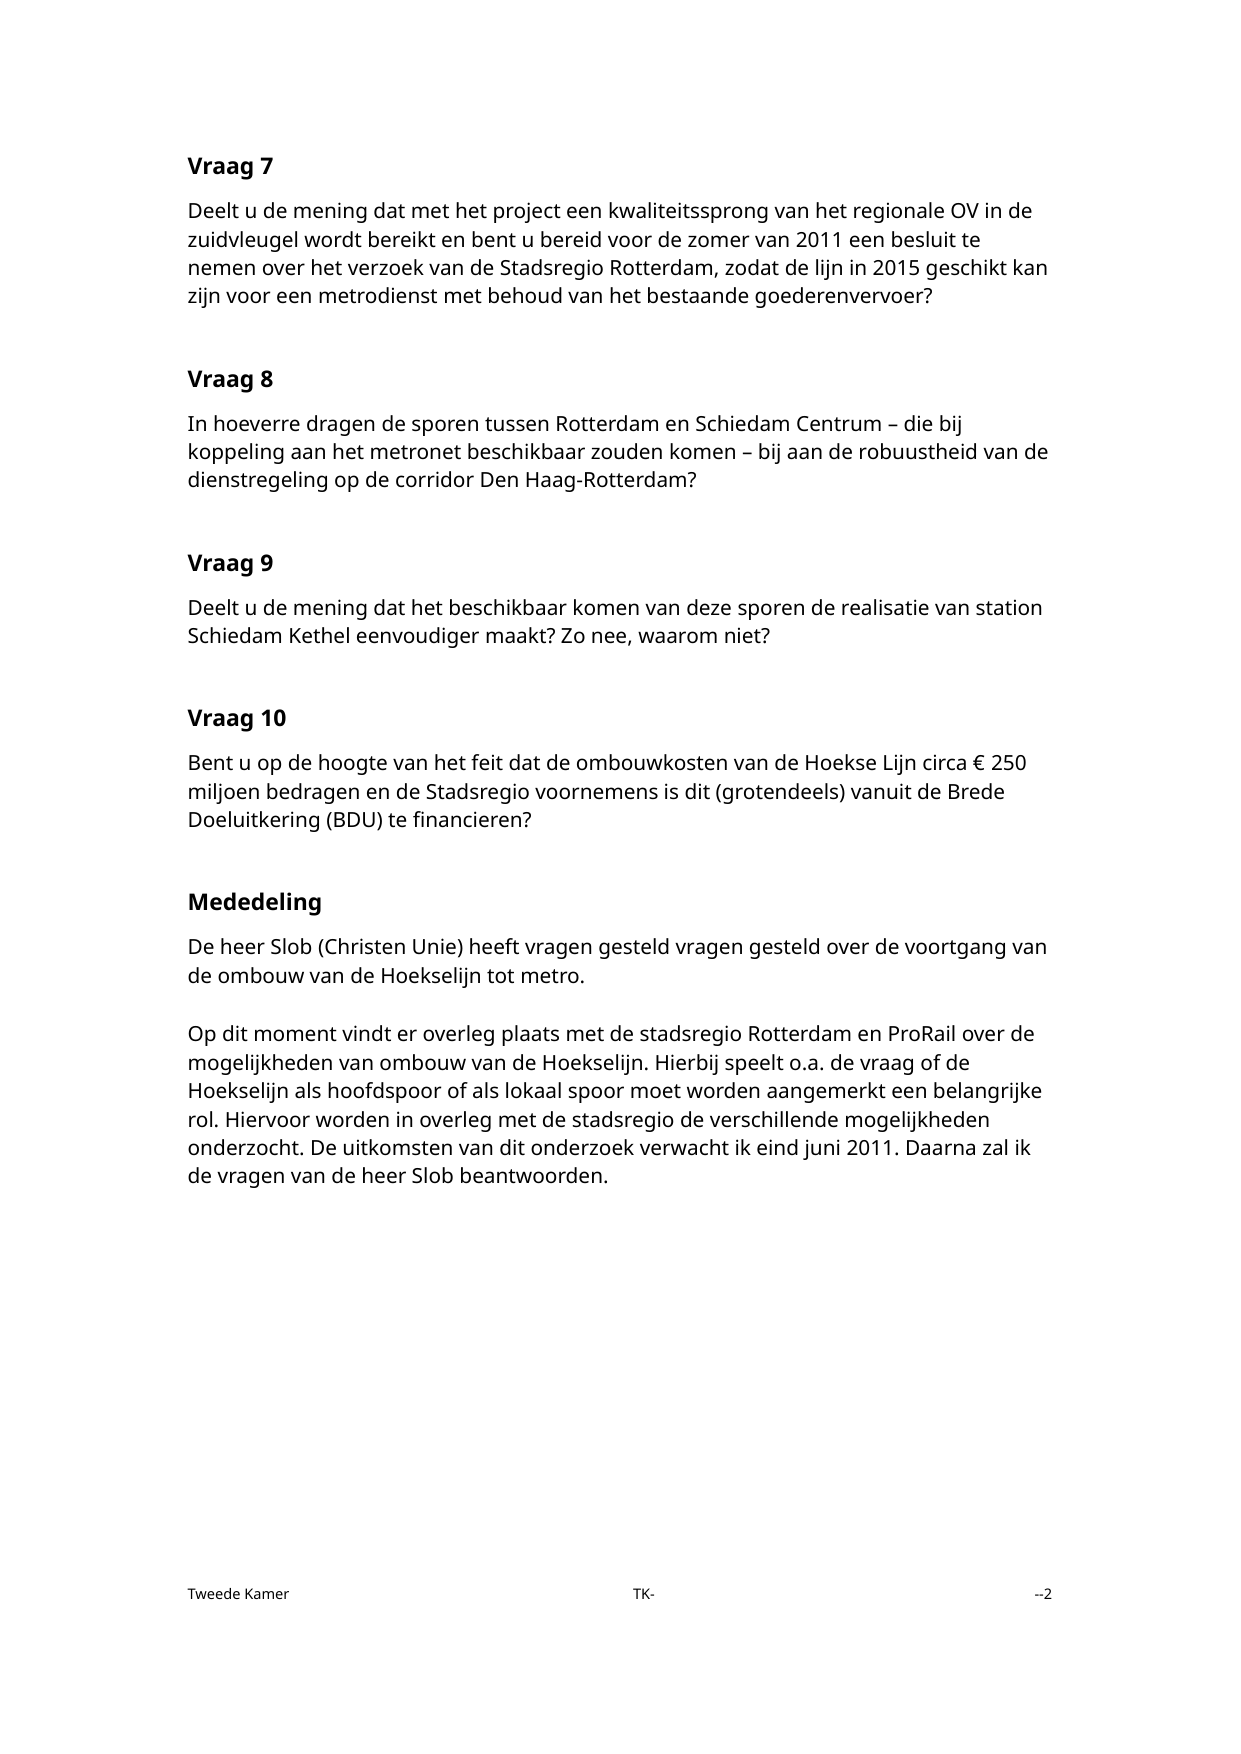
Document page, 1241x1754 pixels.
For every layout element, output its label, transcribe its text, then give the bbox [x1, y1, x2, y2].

subtitle Vraag 7 [187, 150, 1053, 181]
text In hoeverre dragen de sporen tussen Rotterdam en Schiedam Centrum – die bij koppeling aan het metronet beschikbaar zouden komen – bij aan de robuustheid van de dienstregeling op de corridor Den Haag-Rotterdam? [187, 409, 1053, 494]
text Deelt u de mening dat het beschikbaar komen van deze sporen de realisatie van station Schiedam Kethel eenvoudiger maakt? Zo nee, waarom niet? [187, 593, 1053, 650]
text Bent u op de hoogte van het feit dat de ombouwkosten van de Hoekse Lijn circa € 250 miljoen bedragen en de Stadsregio voornemens is dit (grotendeels) vanuit de Brede Doeluitkering (BDU) te financieren? [187, 748, 1053, 834]
text Op dit moment vindt er overleg plaats met de stadsregio Rotterdam en ProRail over de mogelijkheden van ombouw van de Hoekselijn. Hierbij speelt o.a. de vraag of de Hoekselijn als hoofdspoor of als lokaal spoor moet worden aangemerkt een belangrijke rol. Hiervoor worden in overleg met de stadsregio de verschillende mogelijkheden onderzocht. De uitkomsten van dit onderzoek verwacht ik eind juni 2011. Daarna zal ik de vragen van de heer Slob beantwoorden. [187, 1019, 1053, 1190]
subtitle Vraag 9 [187, 547, 1053, 578]
subtitle Vraag 8 [187, 362, 1053, 394]
text Deelt u de mening dat met het project een kwaliteitssprong van het regionale OV in de zuidvleugel wordt bereikt en bent u bereid voor de zomer van 2011 een besluit te nemen over het verzoek van de Stadsregio Rotterdam, zodat de lijn in 2015 geschikt kan zijn voor een metrodienst met behoud van het bestaande goederenvervoer? [187, 196, 1053, 310]
subtitle Vraag 10 [187, 702, 1053, 733]
text De heer Slob (Christen Unie) heeft vragen gesteld vragen gesteld over de voortgang van de ombouw van de Hoekselijn tot metro. [187, 932, 1053, 989]
subtitle Mededeling [187, 886, 1053, 917]
